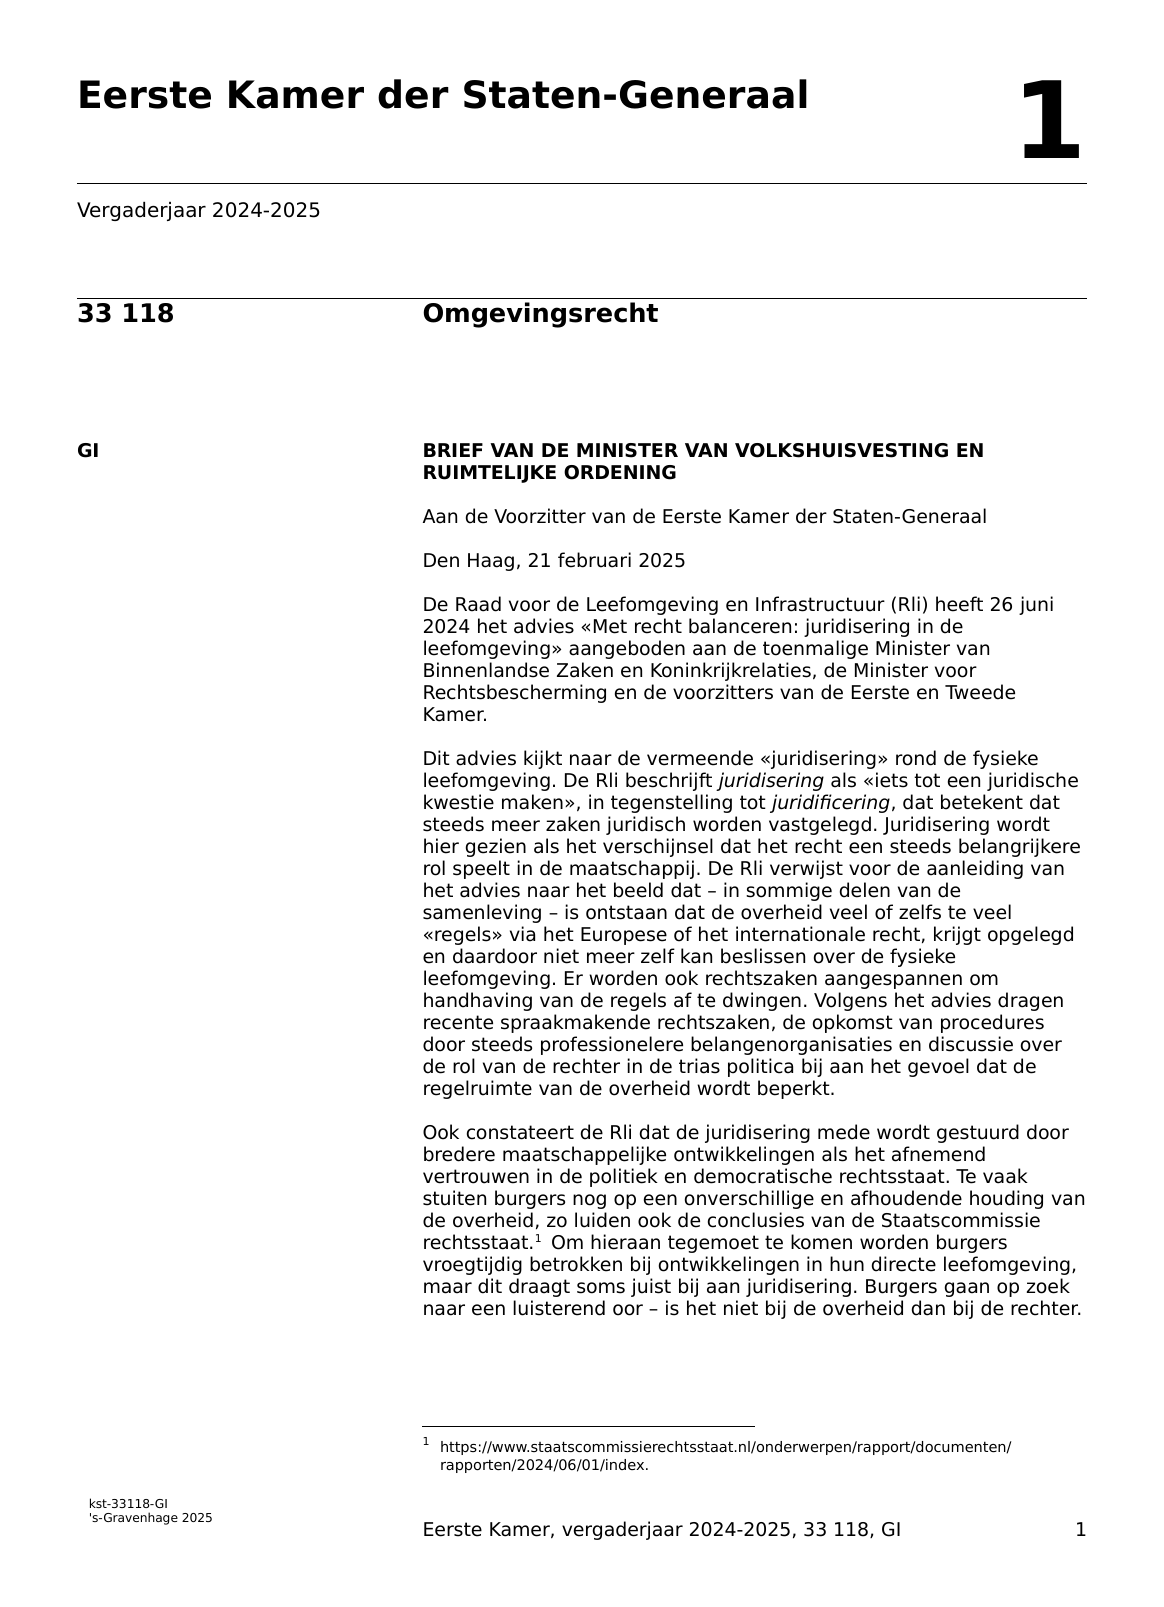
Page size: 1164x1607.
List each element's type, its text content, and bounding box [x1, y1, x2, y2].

text Dit advies kijkt naar de vermeende «juridisering» rond de fysieke leefomgeving. De Rli beschrijft juridisering als «iets tot een juridische kwestie maken», in tegenstelling tot juridificering, dat betekent dat steeds meer zaken juridisch worden vastgelegd. Juridisering wordt hier gezien als het verschijnsel dat het recht een steeds belangrijkere rol speelt in de maatschappij. De Rli verwijst voor de aanleiding van het advies naar het beeld dat – in sommige delen van de samenleving – is ontstaan dat de overheid veel of zelfs te veel «regels» via het Europese of het internationale recht, krijgt opgelegd en daardoor niet meer zelf kan beslissen over de fysieke leefomgeving. Er worden ook rechtszaken aangespannen om handhaving van de regels af te dwingen. Volgens het advies dragen recente spraakmakende rechtszaken, de opkomst van procedures door steeds professionelere belangenorganisaties en discussie over de rol van de rechter in de trias politica bij aan het gevoel dat de regelruimte van de overheid wordt beperkt. [422, 748, 1087, 1100]
text De Raad voor de Leefomgeving en Infrastructuur (Rli) heeft 26 juni 2024 het advies «Met recht balanceren: juridisering in de leefomgeving» aangeboden aan de toenmalige Minister van Binnenlandse Zaken en Koninkrijkrelaties, de Minister voor Rechtsbescherming en de voorzitters van de Eerste en Tweede Kamer. [422, 594, 1087, 726]
table_cell Vergaderjaar 2024-2025 [77, 184, 1087, 298]
text Ook constateert de Rli dat de juridisering mede wordt gestuurd door bredere maatschappelijke ontwikkelingen als het afnemend vertrouwen in de politiek en democratische rechtsstaat. Te vaak stuiten burgers nog op een onverschillige en afhoudende houding van de overheid, zo luiden ook de conclusies van de Staatscommissie rechtsstaat. Om hieraan tegemoet te komen worden burgers vroegtijdig betrokken bij ontwikkelingen in hun directe leefomgeving, maar dit draagt soms juist bij aan juridisering. Burgers gaan op zoek naar een luisterend oor – is het niet bij de overheid dan bij de rechter. [422, 1122, 1087, 1320]
table_header 1 [886, 59, 1087, 183]
text 's-Gravenhage 2025 [88, 1511, 323, 1525]
text Den Haag, 21 februari 2025 [422, 550, 1087, 572]
table_header Eerste Kamer der Staten-Generaal [77, 59, 886, 183]
text Aan de Voorzitter van de Eerste Kamer der Staten-Generaal [422, 506, 1087, 528]
text kst-33118-GI [88, 1497, 323, 1511]
subtitle GI BRIEF VAN DE MINISTER VAN VOLKSHUISVESTING EN RUIMTELIJKE ORDENING [77, 440, 1087, 484]
subtitle 33 118 Omgevingsrecht [77, 299, 1087, 329]
text https://www.staatscommissierechtsstaat.nl/onderwerpen/rapport/documenten/rapporten/2024/06/01/index. [422, 1435, 1087, 1474]
